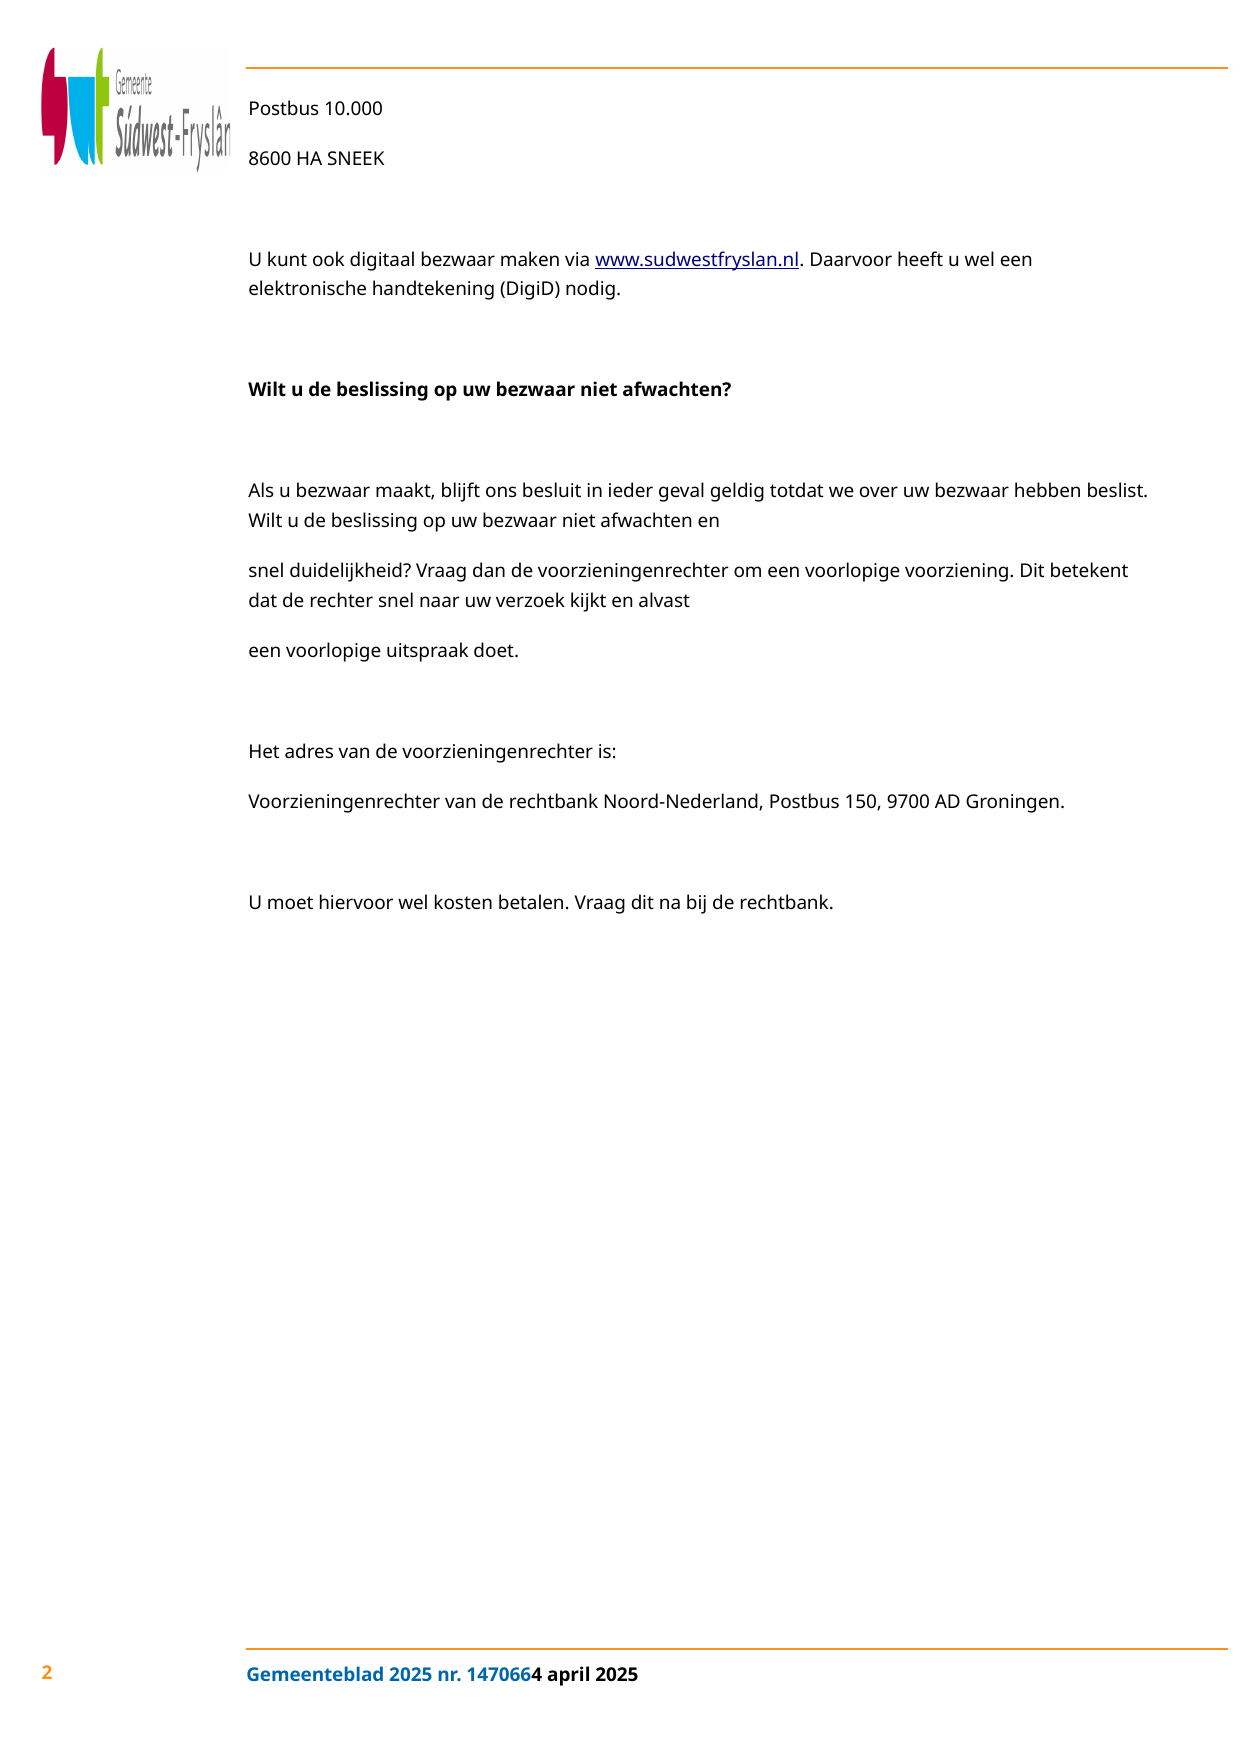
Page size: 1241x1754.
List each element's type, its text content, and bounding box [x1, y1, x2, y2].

text U moet hiervoor wel kosten betalen. Vraag dit na bij de rechtbank. [248, 889, 1152, 915]
text een voorlopige uitspraak doet. [248, 637, 1152, 663]
text Als u bezwaar maakt, blijft ons besluit in ieder geval geldig totdat we over uw bezwaar hebben beslist. Wilt u de beslissing op uw bezwaar niet afwachten en [248, 477, 1152, 533]
text snel duidelijkheid? Vraag dan de voorzieningenrechter om een voorlopige voorziening. Dit betekent dat de rechter snel naar uw verzoek kijkt en alvast [248, 557, 1152, 613]
text Wilt u de beslissing op uw bezwaar niet afwachten? [248, 376, 1152, 402]
text U kunt ook digitaal bezwaar maken via www.sudwestfryslan.nl. Daarvoor heeft u wel een elektronische handtekening (DigiD) nodig. [248, 246, 1152, 301]
text 8600 HA SNEEK [248, 145, 1152, 171]
picture [41, 47, 231, 172]
text Het adres van de voorzieningenrechter is: [248, 738, 1152, 764]
text Voorzieningenrechter van de rechtbank Noord-Nederland, Postbus 150, 9700 AD Groningen. [248, 788, 1152, 814]
text Postbus 10.000 [248, 95, 1152, 121]
